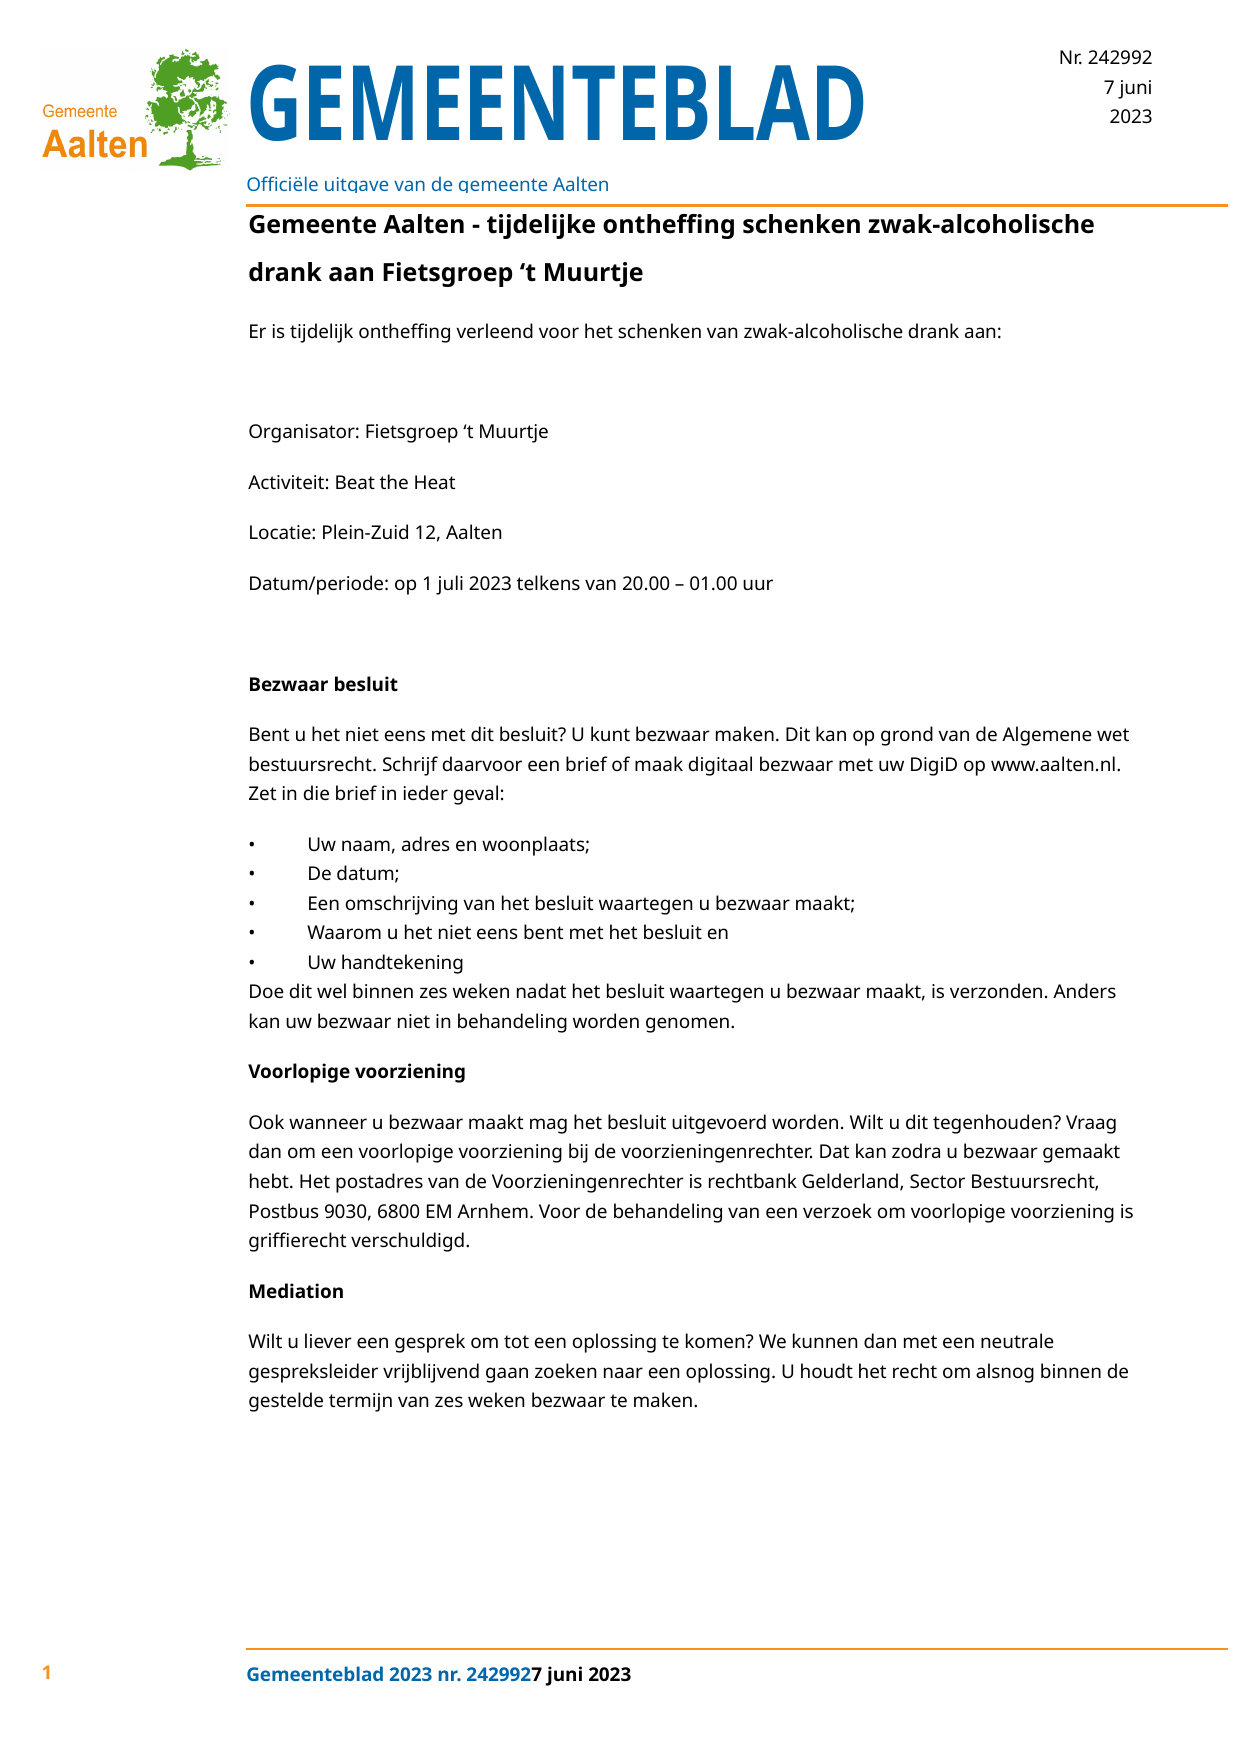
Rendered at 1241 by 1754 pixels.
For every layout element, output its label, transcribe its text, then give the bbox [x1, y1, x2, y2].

picture [41, 47, 231, 172]
text Doe dit wel binnen zes weken nadat het besluit waartegen u bezwaar maakt, is verzonden. Anders kan uw bezwaar niet in behandeling worden genomen. [248, 979, 1152, 1034]
list Uw naam, adres en woonplaats; [248, 831, 1152, 857]
text Ook wanneer u bezwaar maakt mag het besluit uitgevoerd worden. Wilt u dit tegenhouden? Vraag dan om een voorlopige voorziening bij de voorzieningenrechter. Dat kan zodra u bezwaar gemaakt hebt. Het postadres van de Voorzieningenrechter is rechtbank Gelderland, Sector Bestuursrecht, Postbus 9030, 6800 EM Arnhem. Voor de behandeling van een verzoek om voorlopige voorziening is griffierecht verschuldigd. [248, 1109, 1152, 1253]
text Bent u het niet eens met dit besluit? U kunt bezwaar maken. Dit kan op grond van de Algemene wet bestuursrecht. Schrijf daarvoor een brief of maak digitaal bezwaar met uw DigiD op www.aalten.nl. Zet in die brief in ieder geval: [248, 721, 1152, 806]
list Uw handtekening [248, 949, 1152, 975]
list Waarom u het niet eens bent met het besluit en [248, 919, 1152, 945]
text Organisator: Fietsgroep ‘t Muurtje [248, 419, 1152, 444]
text Datum/periode: op 1 juli 2023 telkens van 20.00 – 01.00 uur [248, 570, 1152, 596]
text Er is tijdelijk ontheffing verleend voor het schenken van zwak-alcoholische drank aan: [248, 318, 1152, 344]
text Activiteit: Beat the Heat [248, 469, 1152, 495]
text Voorlopige voorziening [248, 1059, 1152, 1084]
text Mediation [248, 1278, 1152, 1304]
text Locatie: Plein-Zuid 12, Aalten [248, 519, 1152, 545]
list De datum; [248, 860, 1152, 886]
text Bezwaar besluit [248, 671, 1152, 697]
text Wilt u liever een gesprek om tot een oplossing te komen? We kunnen dan met een neutrale gespreksleider vrijblijvend gaan zoeken naar een oplossing. U houdt het recht om alsnog binnen de gestelde termijn van zes weken bezwaar te maken. [248, 1328, 1152, 1413]
list Een omschrijving van het besluit waartegen u bezwaar maakt; [248, 890, 1152, 916]
text Gemeente Aalten - tijdelijke ontheffing schenken zwak-alcoholische drank aan Fietsgroep ‘t Muurtje [248, 207, 1152, 288]
